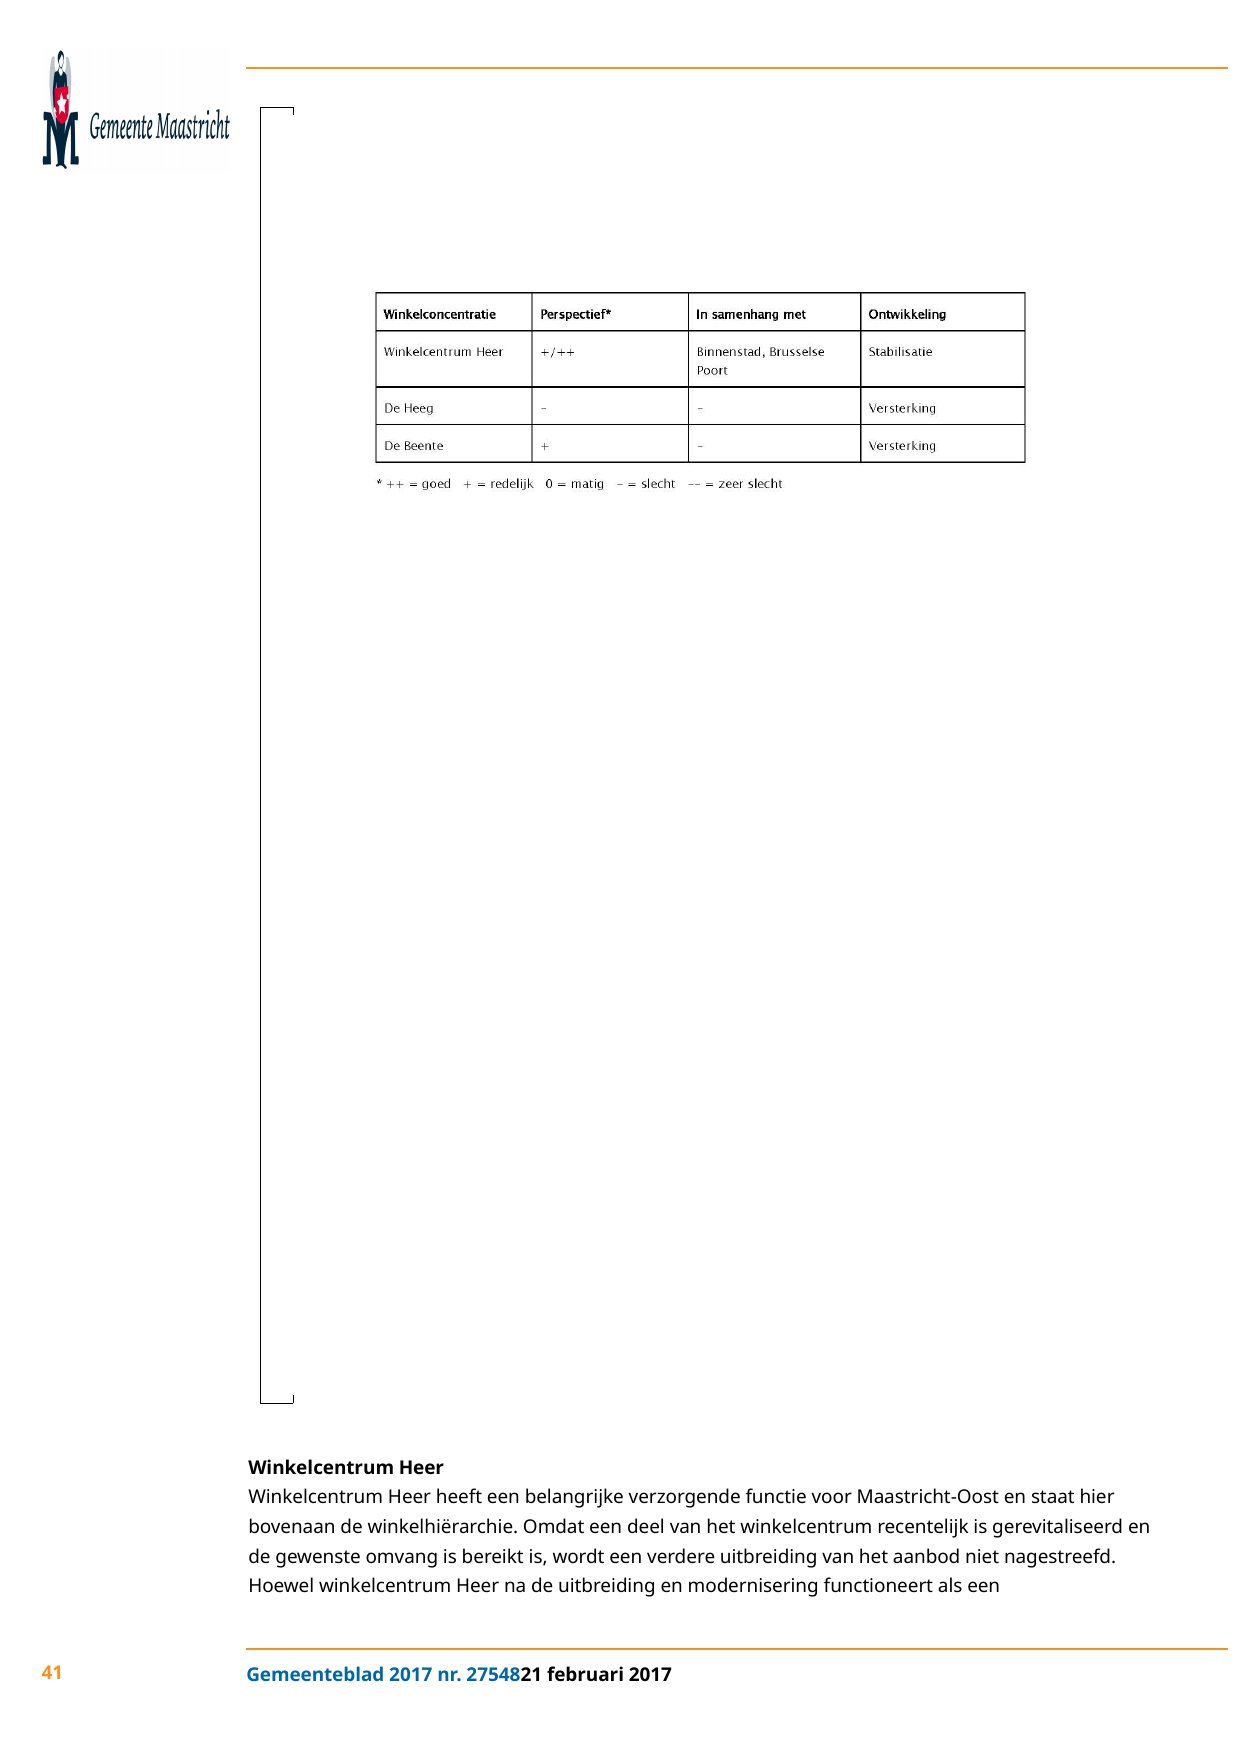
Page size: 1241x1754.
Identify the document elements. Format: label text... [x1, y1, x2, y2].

picture [268, 115, 1173, 1395]
text Winkelcentrum Heer heeft een belangrijke verzorgende functie voor Maastricht-Oost en staat hier bovenaan de winkelhiërarchie. Omdat een deel van het winkelcentrum recentelijk is gerevitaliseerd en de gewenste omvang is bereikt is, wordt een verdere uitbreiding van het aanbod niet nagestreefd. Hoewel winkelcentrum Heer na de uitbreiding en modernisering functioneert als een [248, 1484, 1152, 1598]
text Winkelcentrum Heer [248, 1454, 1152, 1480]
picture [41, 47, 231, 172]
